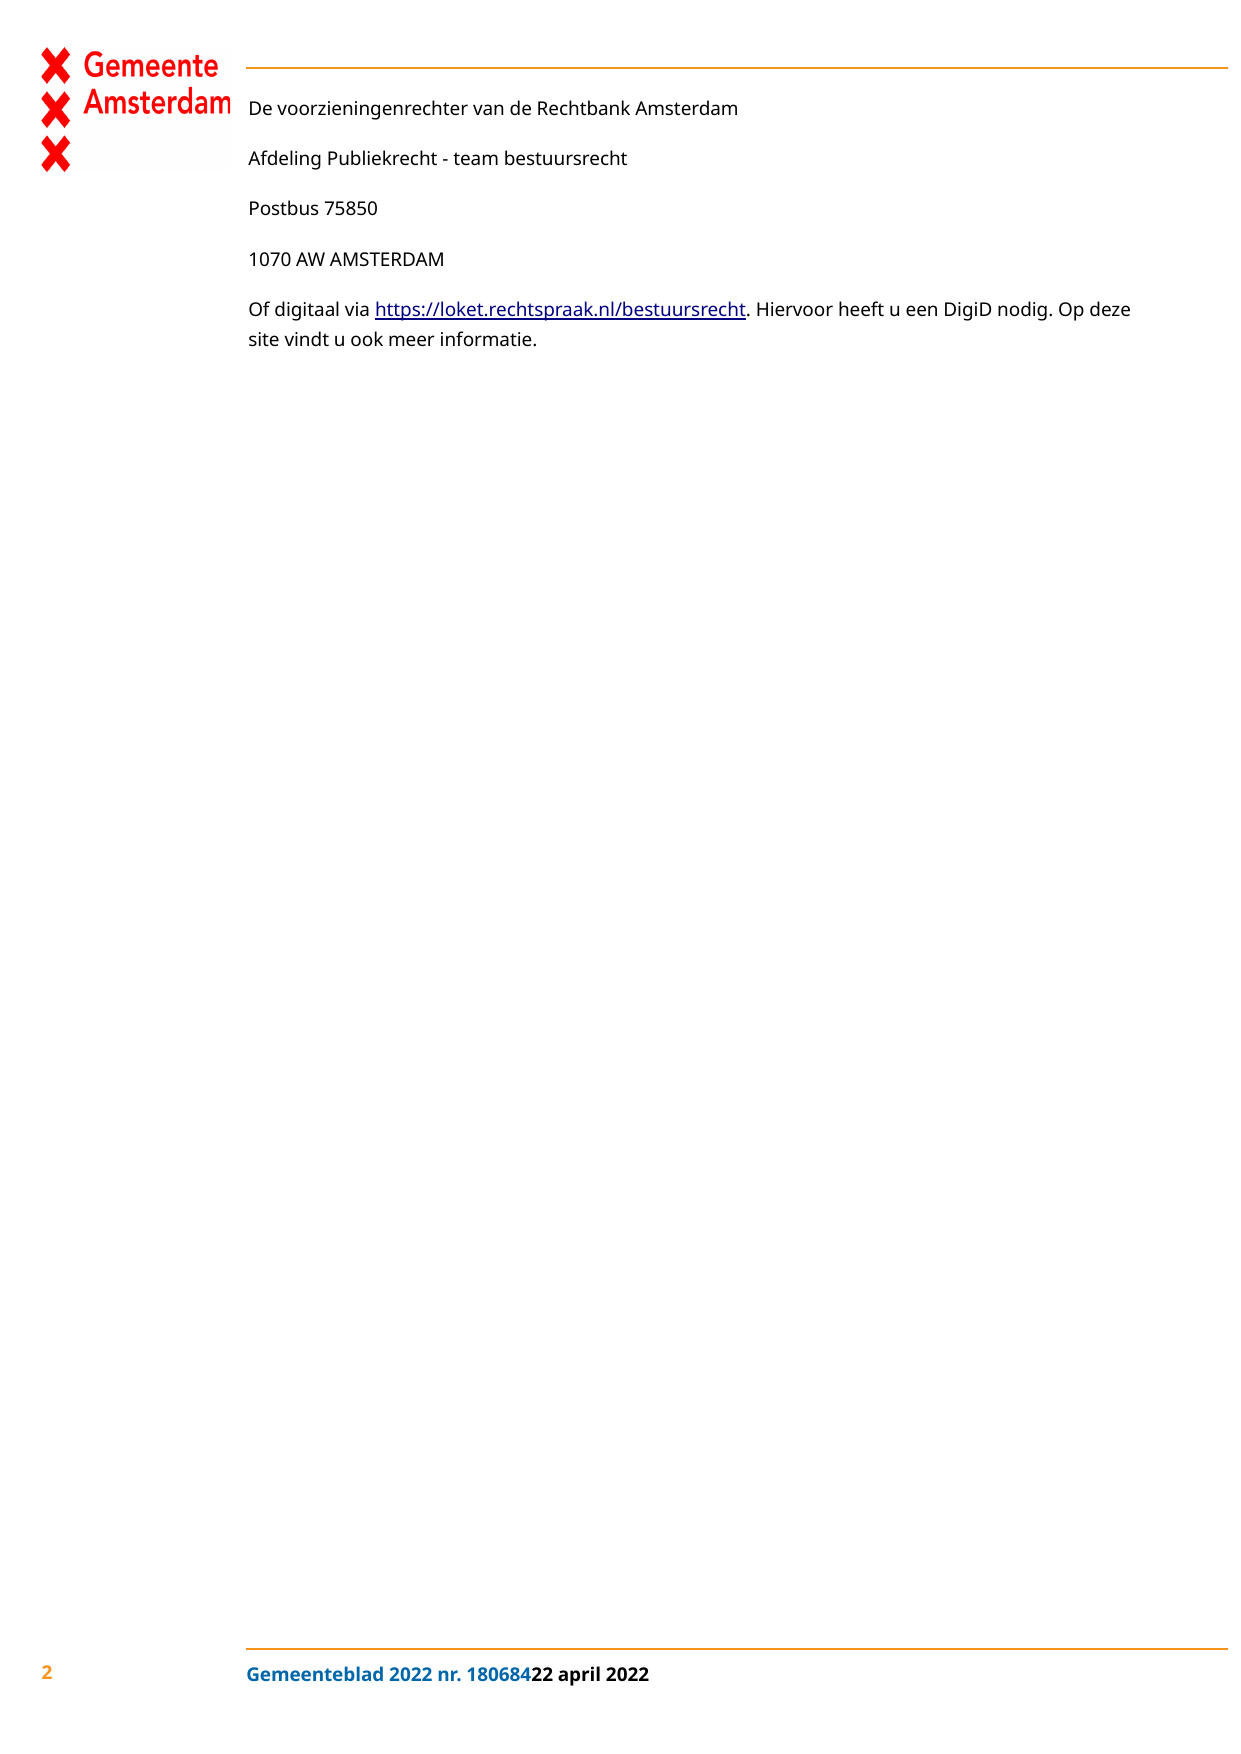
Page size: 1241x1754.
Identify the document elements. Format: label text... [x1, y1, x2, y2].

text Of digitaal via https://loket.rechtspraak.nl/bestuursrecht. Hiervoor heeft u een DigiD nodig. Op deze site vindt u ook meer informatie. [248, 296, 1152, 352]
text Afdeling Publiekrecht - team bestuursrecht [248, 145, 1152, 171]
text De voorzieningenrechter van de Rechtbank Amsterdam [248, 95, 1152, 121]
text 1070 AW AMSTERDAM [248, 246, 1152, 272]
text Postbus 75850 [248, 196, 1152, 221]
picture [41, 47, 231, 172]
